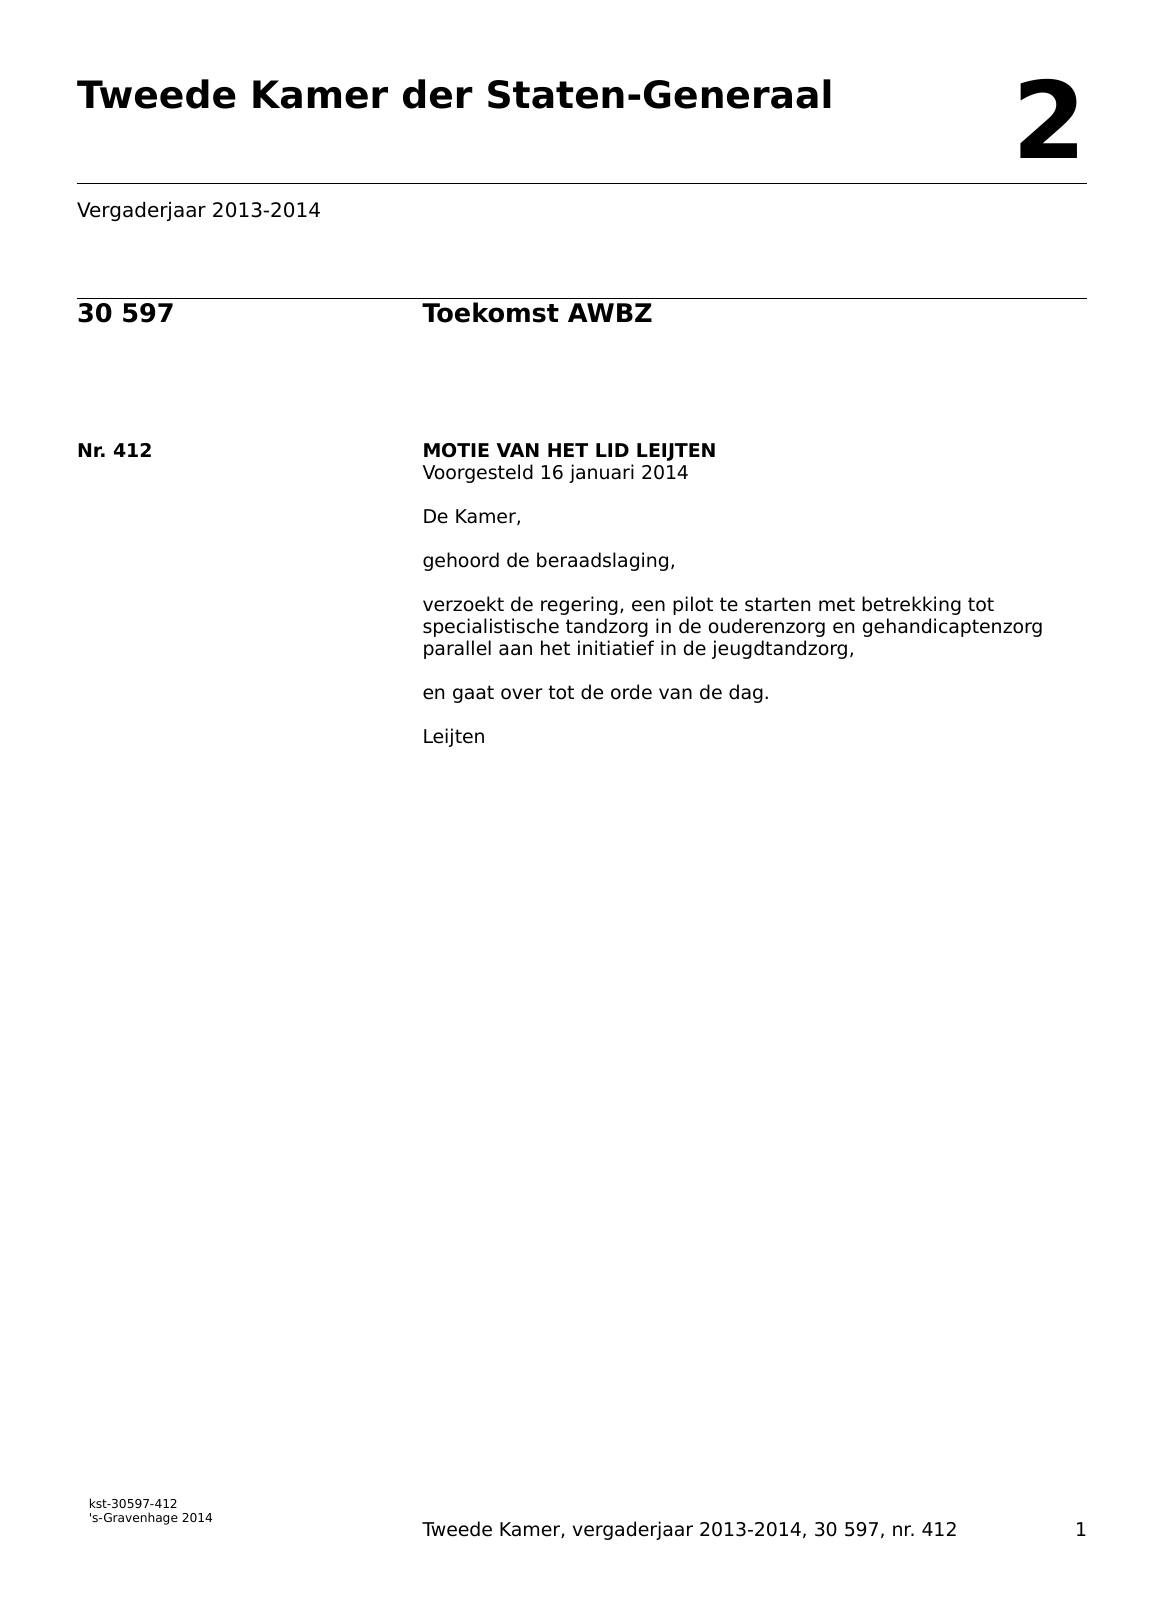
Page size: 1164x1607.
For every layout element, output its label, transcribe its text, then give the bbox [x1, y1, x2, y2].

text gehoord de beraadslaging, [422, 550, 1087, 572]
text Voorgesteld 16 januari 2014 [422, 462, 1087, 484]
table_header Tweede Kamer der Staten-Generaal [77, 59, 886, 183]
text Leijten [422, 726, 1087, 748]
text en gaat over tot de orde van de dag. [422, 682, 1087, 704]
table_cell Vergaderjaar 2013-2014 [77, 184, 1087, 298]
text kst-30597-412 [88, 1497, 323, 1511]
text verzoekt de regering, een pilot te starten met betrekking tot specialistische tandzorg in de ouderenzorg en gehandicaptenzorg parallel aan het initiatief in de jeugdtandzorg, [422, 594, 1087, 660]
subtitle Nr. 412 MOTIE VAN HET LID LEIJTEN [77, 440, 1087, 462]
table_header 2 [886, 59, 1087, 183]
text 's-Gravenhage 2014 [88, 1511, 323, 1525]
subtitle 30 597 Toekomst AWBZ [77, 299, 1087, 329]
text De Kamer, [422, 506, 1087, 528]
